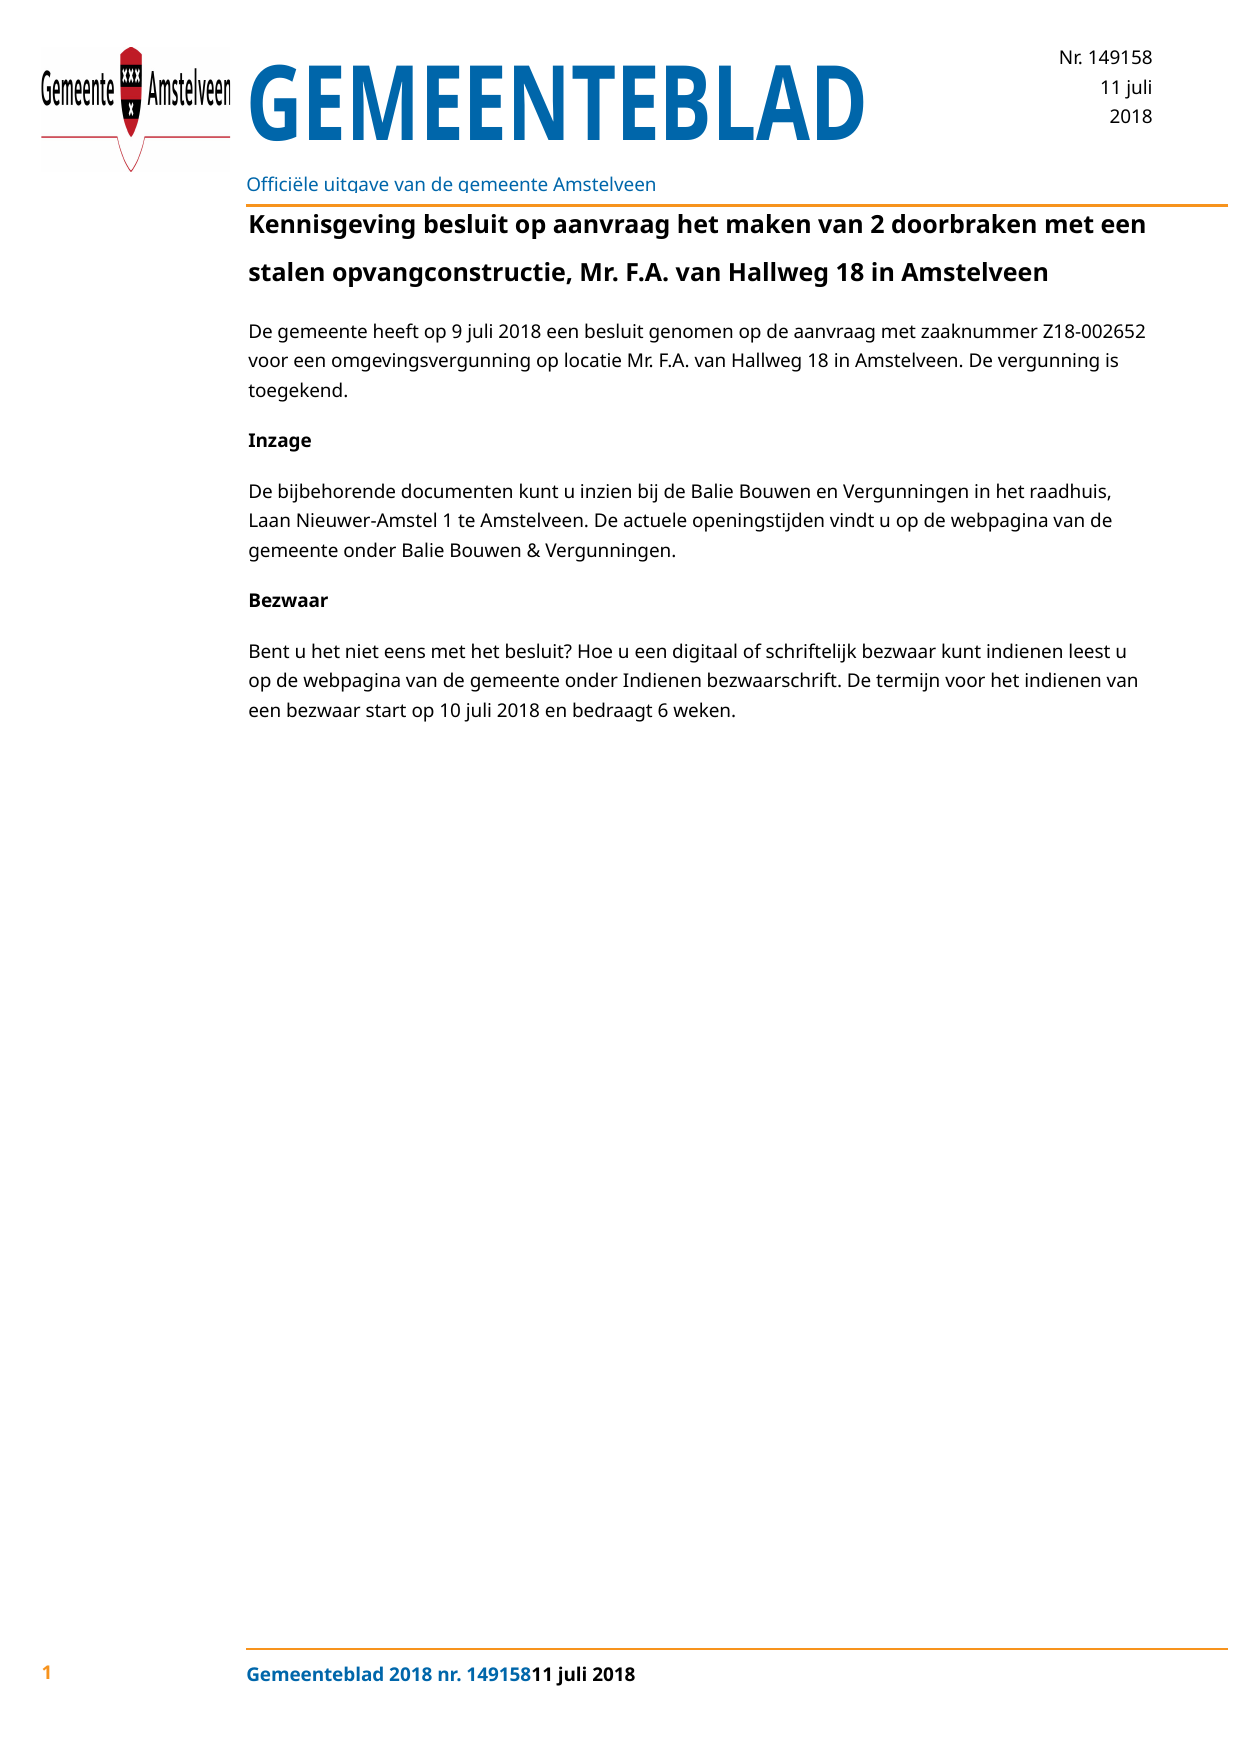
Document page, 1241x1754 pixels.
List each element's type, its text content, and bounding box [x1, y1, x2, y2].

text De gemeente heeft op 9 juli 2018 een besluit genomen op de aanvraag met zaaknummer Z18-002652 voor een omgevingsvergunning op locatie Mr. F.A. van Hallweg 18 in Amstelveen. De vergunning is toegekend. [248, 318, 1152, 403]
text Kennisgeving besluit op aanvraag het maken van 2 doorbraken met een stalen opvangconstructie, Mr. F.A. van Hallweg 18 in Amstelveen [248, 207, 1152, 288]
text Bent u het niet eens met het besluit? Hoe u een digitaal of schriftelijk bezwaar kunt indienen leest u op de webpagina van de gemeente onder Indienen bezwaarschrift. De termijn voor het indienen van een bezwaar start op 10 juli 2018 en bedraagt 6 weken. [248, 638, 1152, 723]
text De bijbehorende documenten kunt u inzien bij de Balie Bouwen en Vergunningen in het raadhuis, Laan Nieuwer-Amstel 1 te Amstelveen. De actuele openingstijden vindt u op de webpagina van de gemeente onder Balie Bouwen & Vergunningen. [248, 478, 1152, 563]
text Bezwaar [248, 587, 1152, 613]
text Inzage [248, 427, 1152, 453]
picture [41, 47, 231, 172]
